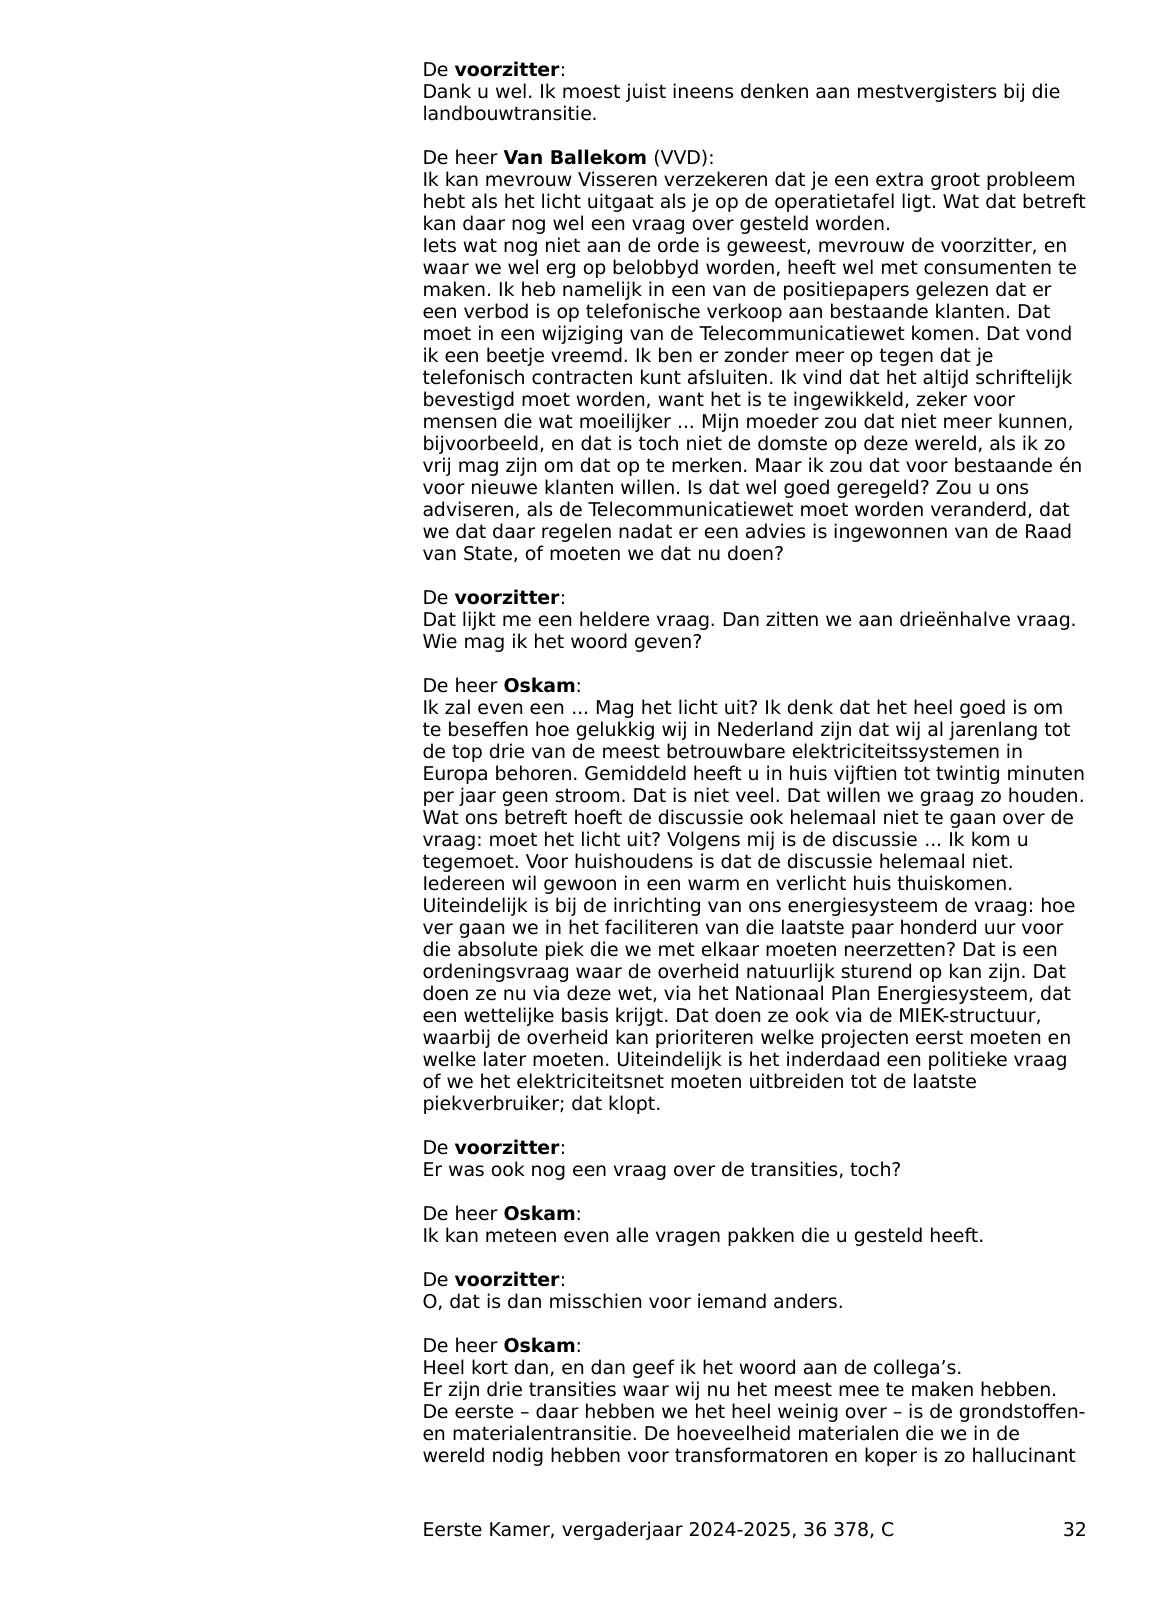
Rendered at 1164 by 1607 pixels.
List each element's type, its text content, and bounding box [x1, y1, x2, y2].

text De heer Oskam: [422, 1203, 1087, 1225]
text De voorzitter: [422, 1137, 1087, 1159]
text Dat lijkt me een heldere vraag. Dan zitten we aan drieënhalve vraag. Wie mag ik het woord geven? [422, 609, 1087, 653]
text De voorzitter: [422, 587, 1087, 609]
text De voorzitter: [422, 1269, 1087, 1291]
text Ik kan meteen even alle vragen pakken die u gesteld heeft. [422, 1225, 1087, 1247]
text Er was ook nog een vraag over de transities, toch? [422, 1159, 1087, 1181]
text Er zijn drie transities waar wij nu het meest mee te maken hebben. De eerste – daar hebben we het heel weinig over – is de grondstoffen- en materialentransitie. De hoeveelheid materialen die we in de wereld nodig hebben voor transformatoren en koper is zo hallucinant [422, 1379, 1087, 1467]
text De heer Oskam: [422, 675, 1087, 697]
text Iets wat nog niet aan de orde is geweest, mevrouw de voorzitter, en waar we wel erg op belobbyd worden, heeft wel met consumenten te maken. Ik heb namelijk in een van de positiepapers gelezen dat er een verbod is op telefonische verkoop aan bestaande klanten. Dat moet in een wijziging van de Telecommunicatiewet komen. Dat vond ik een beetje vreemd. Ik ben er zonder meer op tegen dat je telefonisch contracten kunt afsluiten. Ik vind dat het altijd schriftelijk bevestigd moet worden, want het is te ingewikkeld, zeker voor mensen die wat moeilijker ... Mijn moeder zou dat niet meer kunnen, bijvoorbeeld, en dat is toch niet de domste op deze wereld, als ik zo vrij mag zijn om dat op te merken. Maar ik zou dat voor bestaande én voor nieuwe klanten willen. Is dat wel goed geregeld? Zou u ons adviseren, als de Telecommunicatiewet moet worden veranderd, dat we dat daar regelen nadat er een advies is ingewonnen van de Raad van State, of moeten we dat nu doen? [422, 235, 1087, 565]
text De heer Van Ballekom (VVD): [422, 147, 1087, 169]
text De voorzitter: [422, 59, 1087, 81]
text Ik kan mevrouw Visseren verzekeren dat je een extra groot probleem hebt als het licht uitgaat als je op de operatietafel ligt. Wat dat betreft kan daar nog wel een vraag over gesteld worden. [422, 169, 1087, 235]
text Dank u wel. Ik moest juist ineens denken aan mestvergisters bij die landbouwtransitie. [422, 81, 1087, 125]
text Ik zal even een ... Mag het licht uit? Ik denk dat het heel goed is om te beseffen hoe gelukkig wij in Nederland zijn dat wij al jarenlang tot de top drie van de meest betrouwbare elektriciteitssystemen in Europa behoren. Gemiddeld heeft u in huis vijftien tot twintig minuten per jaar geen stroom. Dat is niet veel. Dat willen we graag zo houden. Wat ons betreft hoeft de discussie ook helemaal niet te gaan over de vraag: moet het licht uit? Volgens mij is de discussie ... Ik kom u tegemoet. Voor huishoudens is dat de discussie helemaal niet. Iedereen wil gewoon in een warm en verlicht huis thuiskomen. Uiteindelijk is bij de inrichting van ons energiesysteem de vraag: hoe ver gaan we in het faciliteren van die laatste paar honderd uur voor die absolute piek die we met elkaar moeten neerzetten? Dat is een ordeningsvraag waar de overheid natuurlijk sturend op kan zijn. Dat doen ze nu via deze wet, via het Nationaal Plan Energiesysteem, dat een wettelijke basis krijgt. Dat doen ze ook via de MIEK-structuur, waarbij de overheid kan prioriteren welke projecten eerst moeten en welke later moeten. Uiteindelijk is het inderdaad een politieke vraag of we het elektriciteitsnet moeten uitbreiden tot de laatste piekverbruiker; dat klopt. [422, 697, 1087, 1115]
text De heer Oskam: [422, 1335, 1087, 1357]
text O, dat is dan misschien voor iemand anders. [422, 1291, 1087, 1313]
text Heel kort dan, en dan geef ik het woord aan de collega’s. [422, 1357, 1087, 1379]
